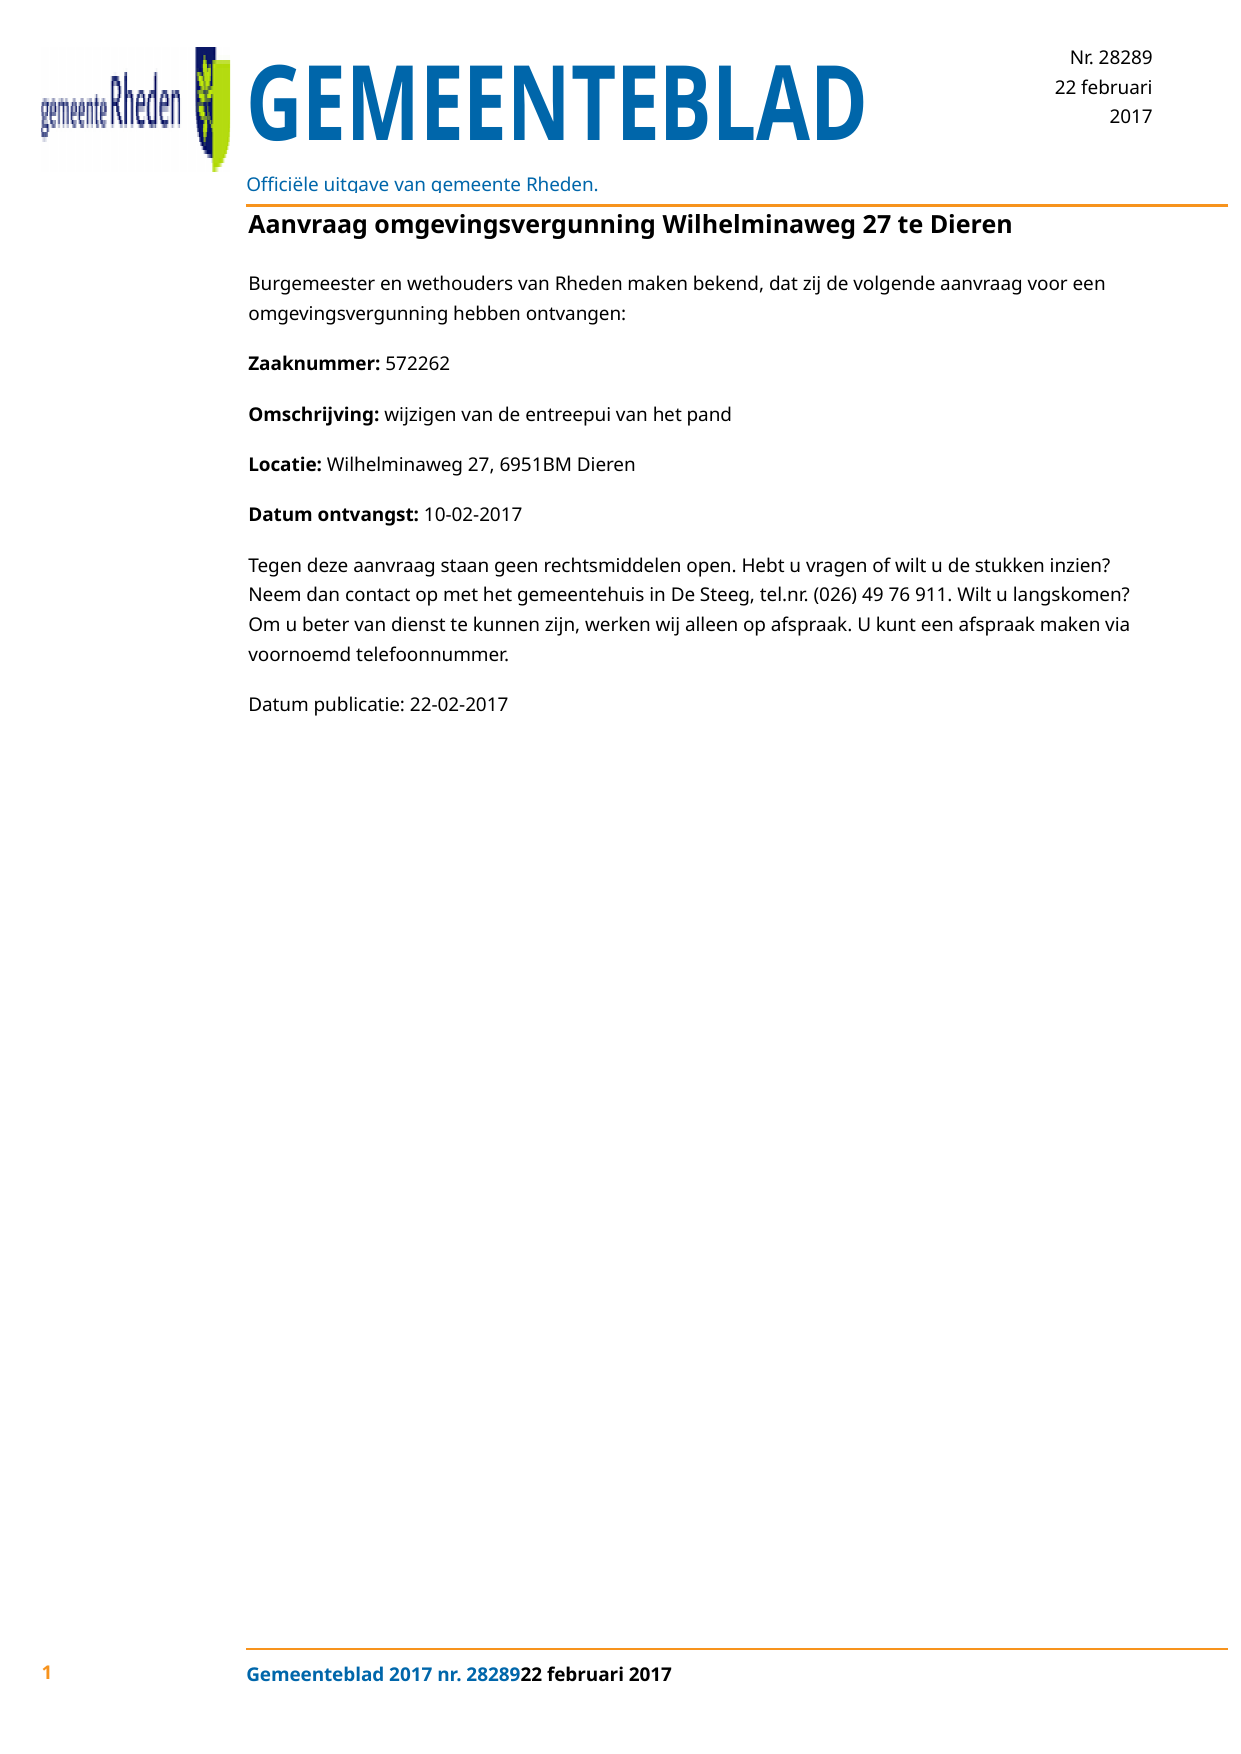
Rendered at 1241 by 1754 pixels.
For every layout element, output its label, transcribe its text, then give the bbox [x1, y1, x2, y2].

text Omschrijving: wijzigen van de entreepui van het pand [248, 401, 1152, 426]
text Tegen deze aanvraag staan geen rechtsmiddelen open. Hebt u vragen of wilt u de stukken inzien? Neem dan contact op met het gemeentehuis in De Steeg, tel.nr. (026) 49 76 911. Wilt u langskomen? Om u beter van dienst te kunnen zijn, werken wij alleen op afspraak. U kunt een afspraak maken via voornoemd telefoonnummer. [248, 552, 1152, 666]
text Locatie: Wilhelminaweg 27, 6951BM Dieren [248, 451, 1152, 477]
text Burgemeester en wethouders van Rheden maken bekend, dat zij de volgende aanvraag voor een omgevingsvergunning hebben ontvangen: [248, 270, 1152, 326]
text Datum publicatie: 22-02-2017 [248, 691, 1152, 717]
text Aanvraag omgevingsvergunning Wilhelminaweg 27 te Dieren [248, 207, 1152, 241]
picture [41, 47, 231, 172]
text Datum ontvangst: 10-02-2017 [248, 502, 1152, 527]
text Zaaknummer: 572262 [248, 350, 1152, 376]
